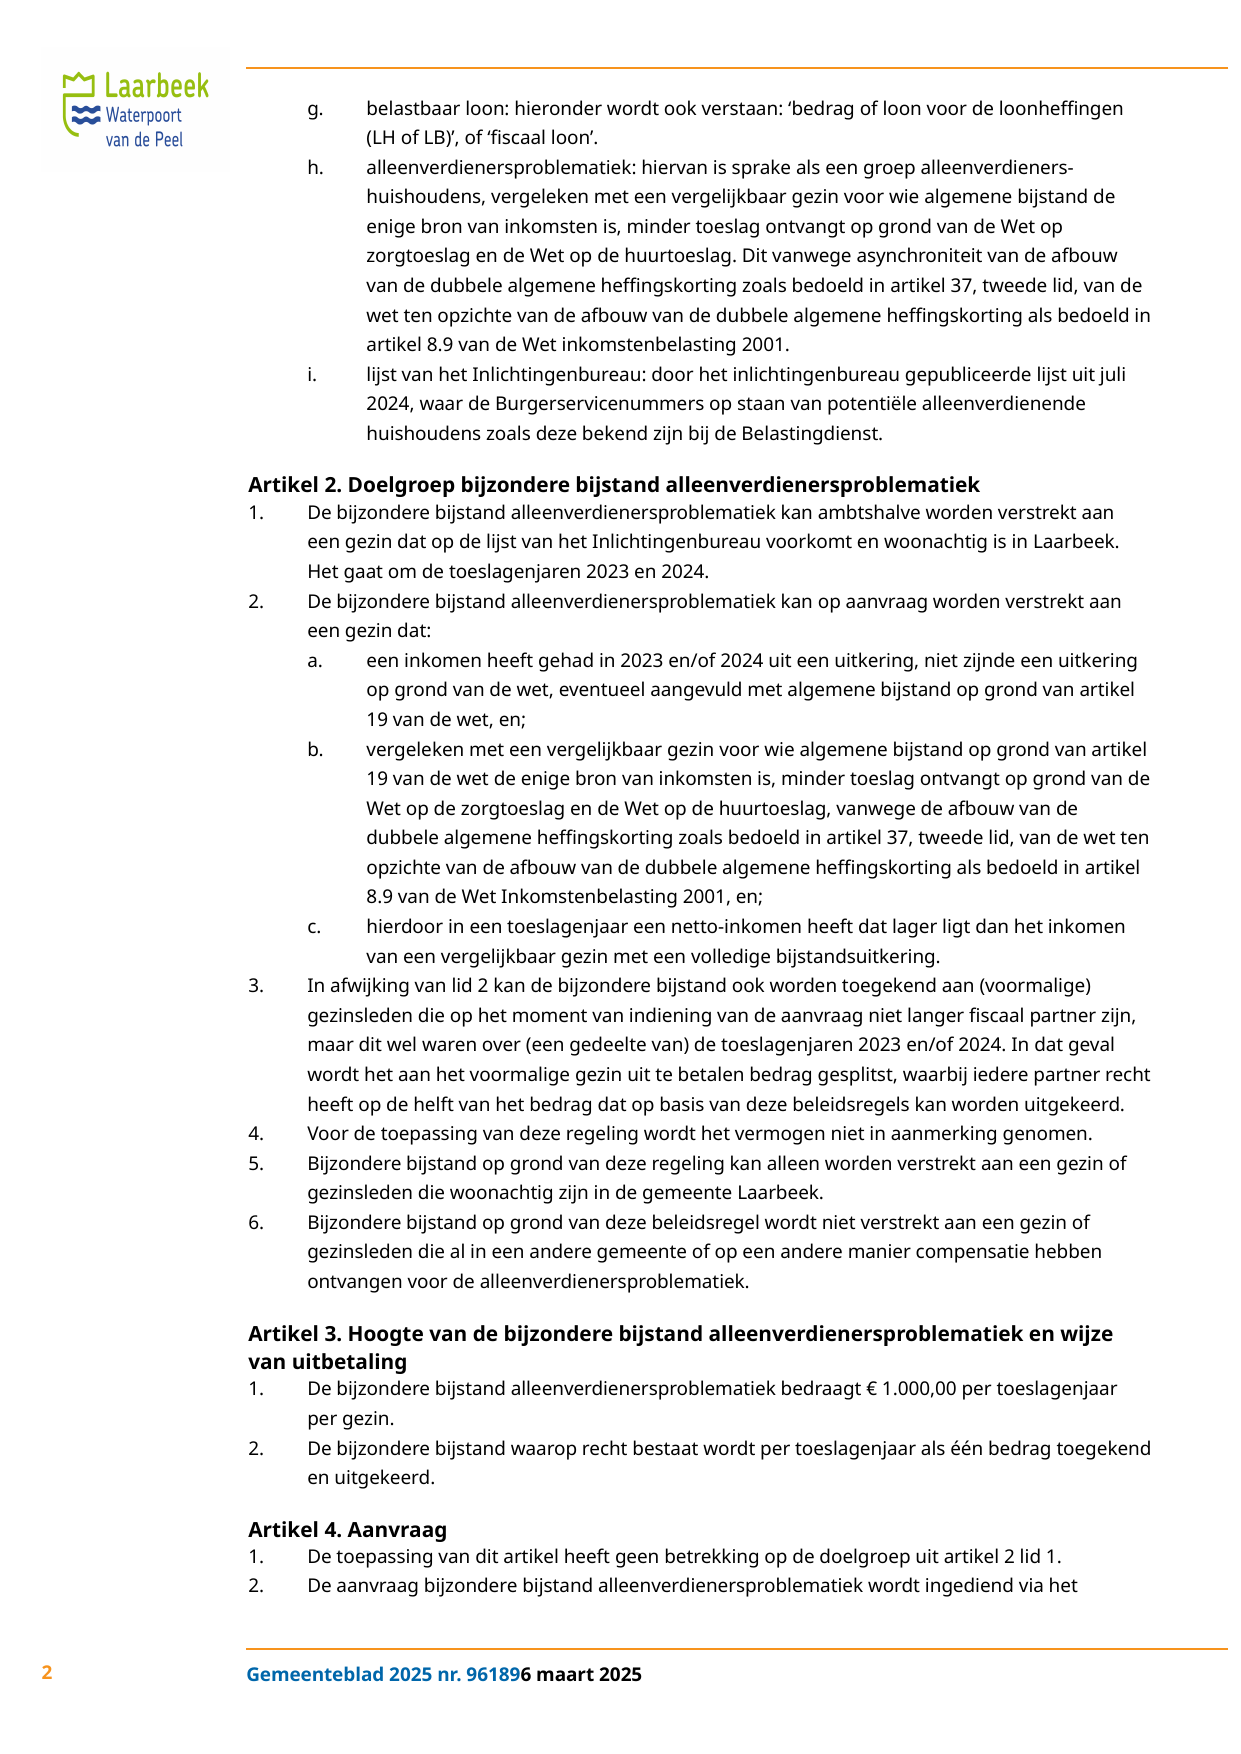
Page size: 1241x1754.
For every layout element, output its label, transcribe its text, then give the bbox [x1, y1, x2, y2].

list vergeleken met een vergelijkbaar gezin voor wie algemene bijstand op grond van artikel 19 van de wet de enige bron van inkomsten is, minder toeslag ontvangt op grond van de Wet op de zorgtoeslag en de Wet op de huurtoeslag, vanwege de afbouw van de dubbele algemene heffingskorting zoals bedoeld in artikel 37, tweede lid, van de wet ten opzichte van de afbouw van de dubbele algemene heffingskorting als bedoeld in artikel 8.9 van de Wet Inkomstenbelasting 2001, en; [307, 736, 1152, 909]
list alleenverdienersproblematiek: hiervan is sprake als een groep alleenverdieners-huishoudens, vergeleken met een vergelijkbaar gezin voor wie algemene bijstand de enige bron van inkomsten is, minder toeslag ontvangt op grond van de Wet op zorgtoeslag en de Wet op de huurtoeslag. Dit vanwege asynchroniteit van de afbouw van de dubbele algemene heffingskorting zoals bedoeld in artikel 37, tweede lid, van de wet ten opzichte van de afbouw van de dubbele algemene heffingskorting als bedoeld in artikel 8.9 van de Wet inkomstenbelasting 2001. [307, 154, 1152, 357]
list De bijzondere bijstand alleenverdienersproblematiek bedraagt € 1.000,00 per toeslagenjaar per gezin. [248, 1376, 1152, 1431]
list De aanvraag bijzondere bijstand alleenverdienersproblematiek wordt ingediend via het [248, 1573, 1152, 1598]
list een inkomen heeft gehad in 2023 en/of 2024 uit een uitkering, niet zijnde een uitkering op grond van de wet, eventueel aangevuld met algemene bijstand op grond van artikel 19 van de wet, en; [307, 647, 1152, 732]
list De bijzondere bijstand alleenverdienersproblematiek kan op aanvraag worden verstrekt aan een gezin dat: [248, 588, 1152, 643]
picture [41, 47, 231, 172]
list Bijzondere bijstand op grond van deze regeling kan alleen worden verstrekt aan een gezin of gezinsleden die woonachtig zijn in de gemeente Laarbeek. [248, 1150, 1152, 1205]
text Artikel 3. Hoogte van de bijzondere bijstand alleenverdienersproblematiek en wijze van uitbetaling [248, 1319, 1152, 1376]
list De bijzondere bijstand waarop recht bestaat wordt per toeslagenjaar als één bedrag toegekend en uitgekeerd. [248, 1435, 1152, 1490]
text Artikel 4. Aanvraag [248, 1515, 1152, 1543]
list De toepassing van dit artikel heeft geen betrekking op de doelgroep uit artikel 2 lid 1. [248, 1543, 1152, 1569]
list Voor de toepassing van deze regeling wordt het vermogen niet in aanmerking genomen. [248, 1120, 1152, 1146]
list Bijzondere bijstand op grond van deze beleidsregel wordt niet verstrekt aan een gezin of gezinsleden die al in een andere gemeente of op een andere manier compensatie hebben ontvangen voor de alleenverdienersproblematiek. [248, 1209, 1152, 1294]
list De bijzondere bijstand alleenverdienersproblematiek kan ambtshalve worden verstrekt aan een gezin dat op de lijst van het Inlichtingenbureau voorkomt en woonachtig is in Laarbeek. Het gaat om de toeslagenjaren 2023 en 2024. [248, 499, 1152, 584]
list belastbaar loon: hieronder wordt ook verstaan: ‘bedrag of loon voor de loonheffingen (LH of LB)’, of ‘fiscaal loon’. [307, 95, 1152, 150]
list hierdoor in een toeslagenjaar een netto-inkomen heeft dat lager ligt dan het inkomen van een vergelijkbaar gezin met een volledige bijstandsuitkering. [307, 913, 1152, 968]
text Artikel 2. Doelgroep bijzondere bijstand alleenverdienersproblematiek [248, 471, 1152, 499]
list In afwijking van lid 2 kan de bijzondere bijstand ook worden toegekend aan (voormalige) gezinsleden die op het moment van indiening van de aanvraag niet langer fiscaal partner zijn, maar dit wel waren over (een gedeelte van) de toeslagenjaren 2023 en/of 2024. In dat geval wordt het aan het voormalige gezin uit te betalen bedrag gesplitst, waarbij iedere partner recht heeft op de helft van het bedrag dat op basis van deze beleidsregels kan worden uitgekeerd. [248, 972, 1152, 1116]
list lijst van het Inlichtingenbureau: door het inlichtingenbureau gepubliceerde lijst uit juli 2024, waar de Burgerservicenummers op staan van potentiële alleenverdienende huishoudens zoals deze bekend zijn bij de Belastingdienst. [307, 361, 1152, 446]
